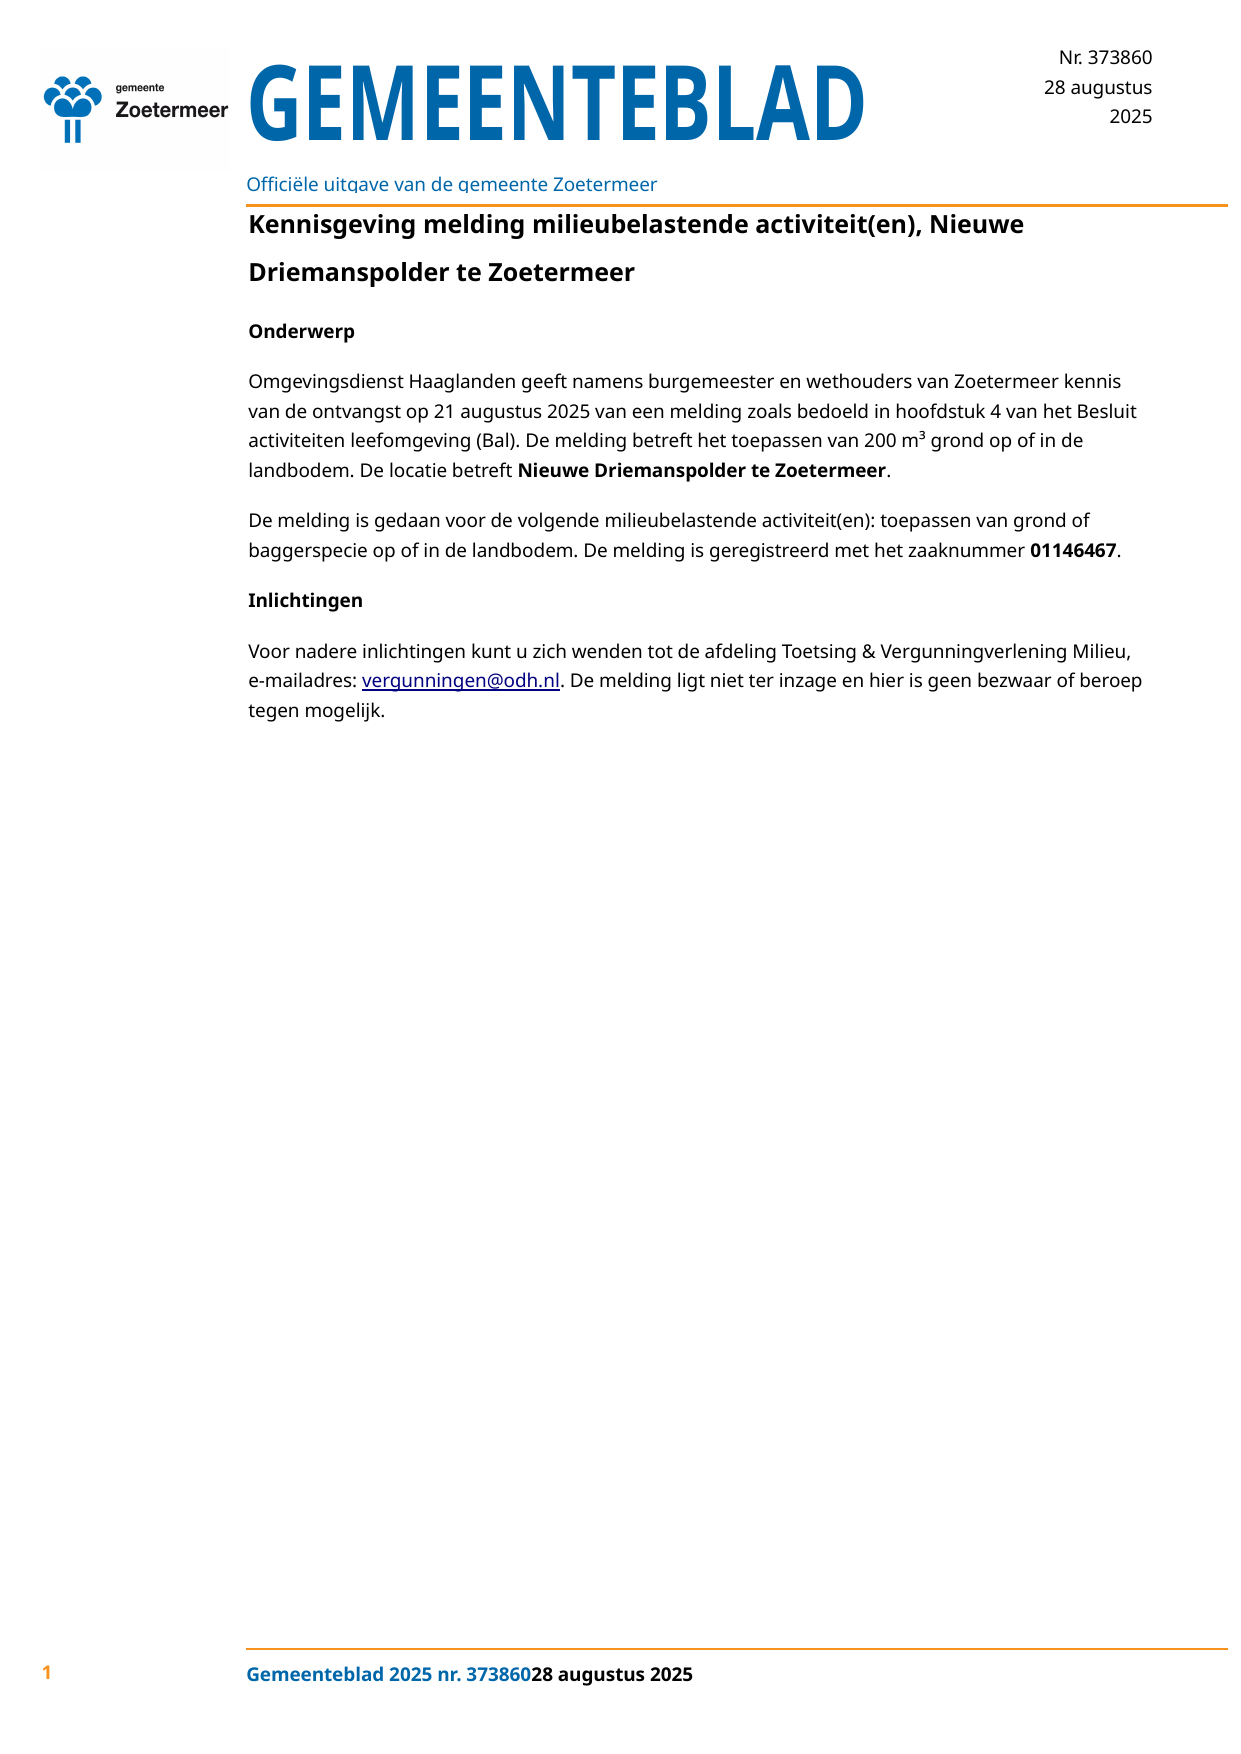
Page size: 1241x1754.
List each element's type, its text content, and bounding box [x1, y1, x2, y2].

text De melding is gedaan voor de volgende milieubelastende activiteit(en): toepassen van grond of baggerspecie op of in de landbodem. De melding is geregistreerd met het zaaknummer 01146467. [248, 507, 1152, 563]
text Onderwerp [248, 318, 1152, 344]
text Inlichtingen [248, 587, 1152, 613]
text Kennisgeving melding milieubelastende activiteit(en), Nieuwe Driemanspolder te Zoetermeer [248, 207, 1152, 288]
picture [41, 47, 231, 172]
text Omgevingsdienst Haaglanden geeft namens burgemeester en wethouders van Zoetermeer kennis van de ontvangst op 21 augustus 2025 van een melding zoals bedoeld in hoofdstuk 4 van het Besluit activiteiten leefomgeving (Bal). De melding betreft het toepassen van 200 m³ grond op of in de landbodem. De locatie betreft Nieuwe Driemanspolder te Zoetermeer. [248, 368, 1152, 483]
text Voor nadere inlichtingen kunt u zich wenden tot de afdeling Toetsing & Vergunningverlening Milieu, e-mailadres: vergunningen@odh.nl. De melding ligt niet ter inzage en hier is geen bezwaar of beroep tegen mogelijk. [248, 638, 1152, 723]
